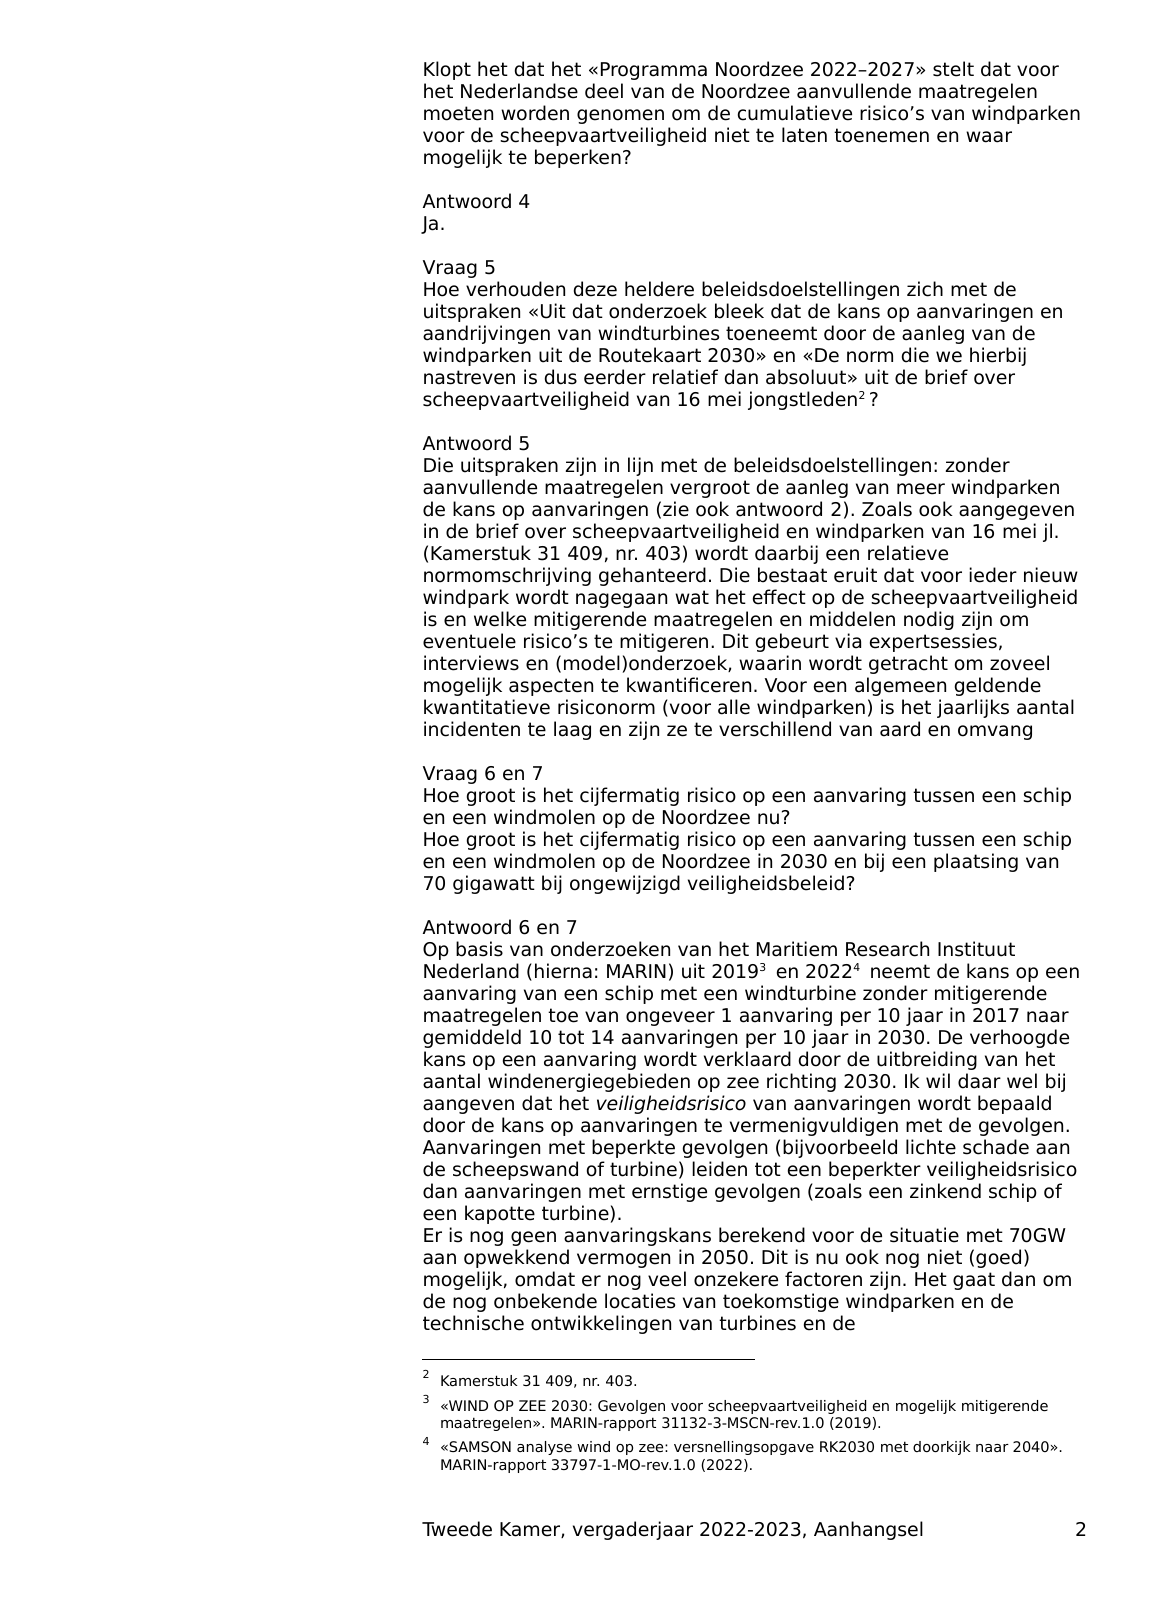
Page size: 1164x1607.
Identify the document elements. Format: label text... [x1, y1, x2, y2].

text Vraag 5 [422, 257, 1087, 279]
text «SAMSON analyse wind op zee: versnellingsopgave RK2030 met doorkijk naar 2040». MARIN-rapport 33797-1-MO-rev.1.0 (2022). [422, 1435, 1087, 1474]
text Die uitspraken zijn in lijn met de beleidsdoelstellingen: zonder aanvullende maatregelen vergroot de aanleg van meer windparken de kans op aanvaringen (zie ook antwoord 2). Zoals ook aangegeven in de brief over scheepvaartveiligheid en windparken van 16 mei jl. (Kamerstuk 31 409, nr. 403) wordt daarbij een relatieve normomschrijving gehanteerd. Die bestaat eruit dat voor ieder nieuw windpark wordt nagegaan wat het effect op de scheepvaartveiligheid is en welke mitigerende maatregelen en middelen nodig zijn om eventuele risico’s te mitigeren. Dit gebeurt via expertsessies, interviews en (model)onderzoek, waarin wordt getracht om zoveel mogelijk aspecten te kwantificeren. Voor een algemeen geldende kwantitatieve risiconorm (voor alle windparken) is het jaarlijks aantal incidenten te laag en zijn ze te verschillend van aard en omvang [422, 455, 1087, 741]
text Antwoord 6 en 7 [422, 917, 1087, 939]
text Kamerstuk 31 409, nr. 403. [422, 1368, 1087, 1391]
text Hoe groot is het cijfermatig risico op een aanvaring tussen een schip en een windmolen op de Noordzee nu? [422, 785, 1087, 829]
text Hoe verhouden deze heldere beleidsdoelstellingen zich met de uitspraken «Uit dat onderzoek bleek dat de kans op aanvaringen en aandrijvingen van windturbines toeneemt door de aanleg van de windparken uit de Routekaart 2030» en «De norm die we hierbij nastreven is dus eerder relatief dan absoluut» uit de brief over scheepvaartveiligheid van 16 mei jongstleden? [422, 279, 1087, 411]
text Antwoord 5 [422, 433, 1087, 455]
text Ja. [422, 213, 1087, 235]
text Vraag 6 en 7 [422, 763, 1087, 785]
text Antwoord 4 [422, 191, 1087, 213]
text Klopt het dat het «Programma Noordzee 2022–2027» stelt dat voor het Nederlandse deel van de Noordzee aanvullende maatregelen moeten worden genomen om de cumulatieve risico’s van windparken voor de scheepvaartveiligheid niet te laten toenemen en waar mogelijk te beperken? [422, 59, 1087, 169]
text Op basis van onderzoeken van het Maritiem Research Instituut Nederland (hierna: MARIN) uit 2019 en 2022 neemt de kans op een aanvaring van een schip met een windturbine zonder mitigerende maatregelen toe van ongeveer 1 aanvaring per 10 jaar in 2017 naar gemiddeld 10 tot 14 aanvaringen per 10 jaar in 2030. De verhoogde kans op een aanvaring wordt verklaard door de uitbreiding van het aantal windenergiegebieden op zee richting 2030. Ik wil daar wel bij aangeven dat het veiligheidsrisico van aanvaringen wordt bepaald door de kans op aanvaringen te vermenigvuldigen met de gevolgen. Aanvaringen met beperkte gevolgen (bijvoorbeeld lichte schade aan de scheepswand of turbine) leiden tot een beperkter veiligheidsrisico dan aanvaringen met ernstige gevolgen (zoals een zinkend schip of een kapotte turbine). [422, 939, 1087, 1225]
text Er is nog geen aanvaringskans berekend voor de situatie met 70GW aan opwekkend vermogen in 2050. Dit is nu ook nog niet (goed) mogelijk, omdat er nog veel onzekere factoren zijn. Het gaat dan om de nog onbekende locaties van toekomstige windparken en de technische ontwikkelingen van turbines en de [422, 1225, 1087, 1335]
text «WIND OP ZEE 2030: Gevolgen voor scheepvaartveiligheid en mogelijk mitigerende maatregelen». MARIN-rapport 31132-3-MSCN-rev.1.0 (2019). [422, 1393, 1087, 1432]
text Hoe groot is het cijfermatig risico op een aanvaring tussen een schip en een windmolen op de Noordzee in 2030 en bij een plaatsing van 70 gigawatt bij ongewijzigd veiligheidsbeleid? [422, 829, 1087, 895]
